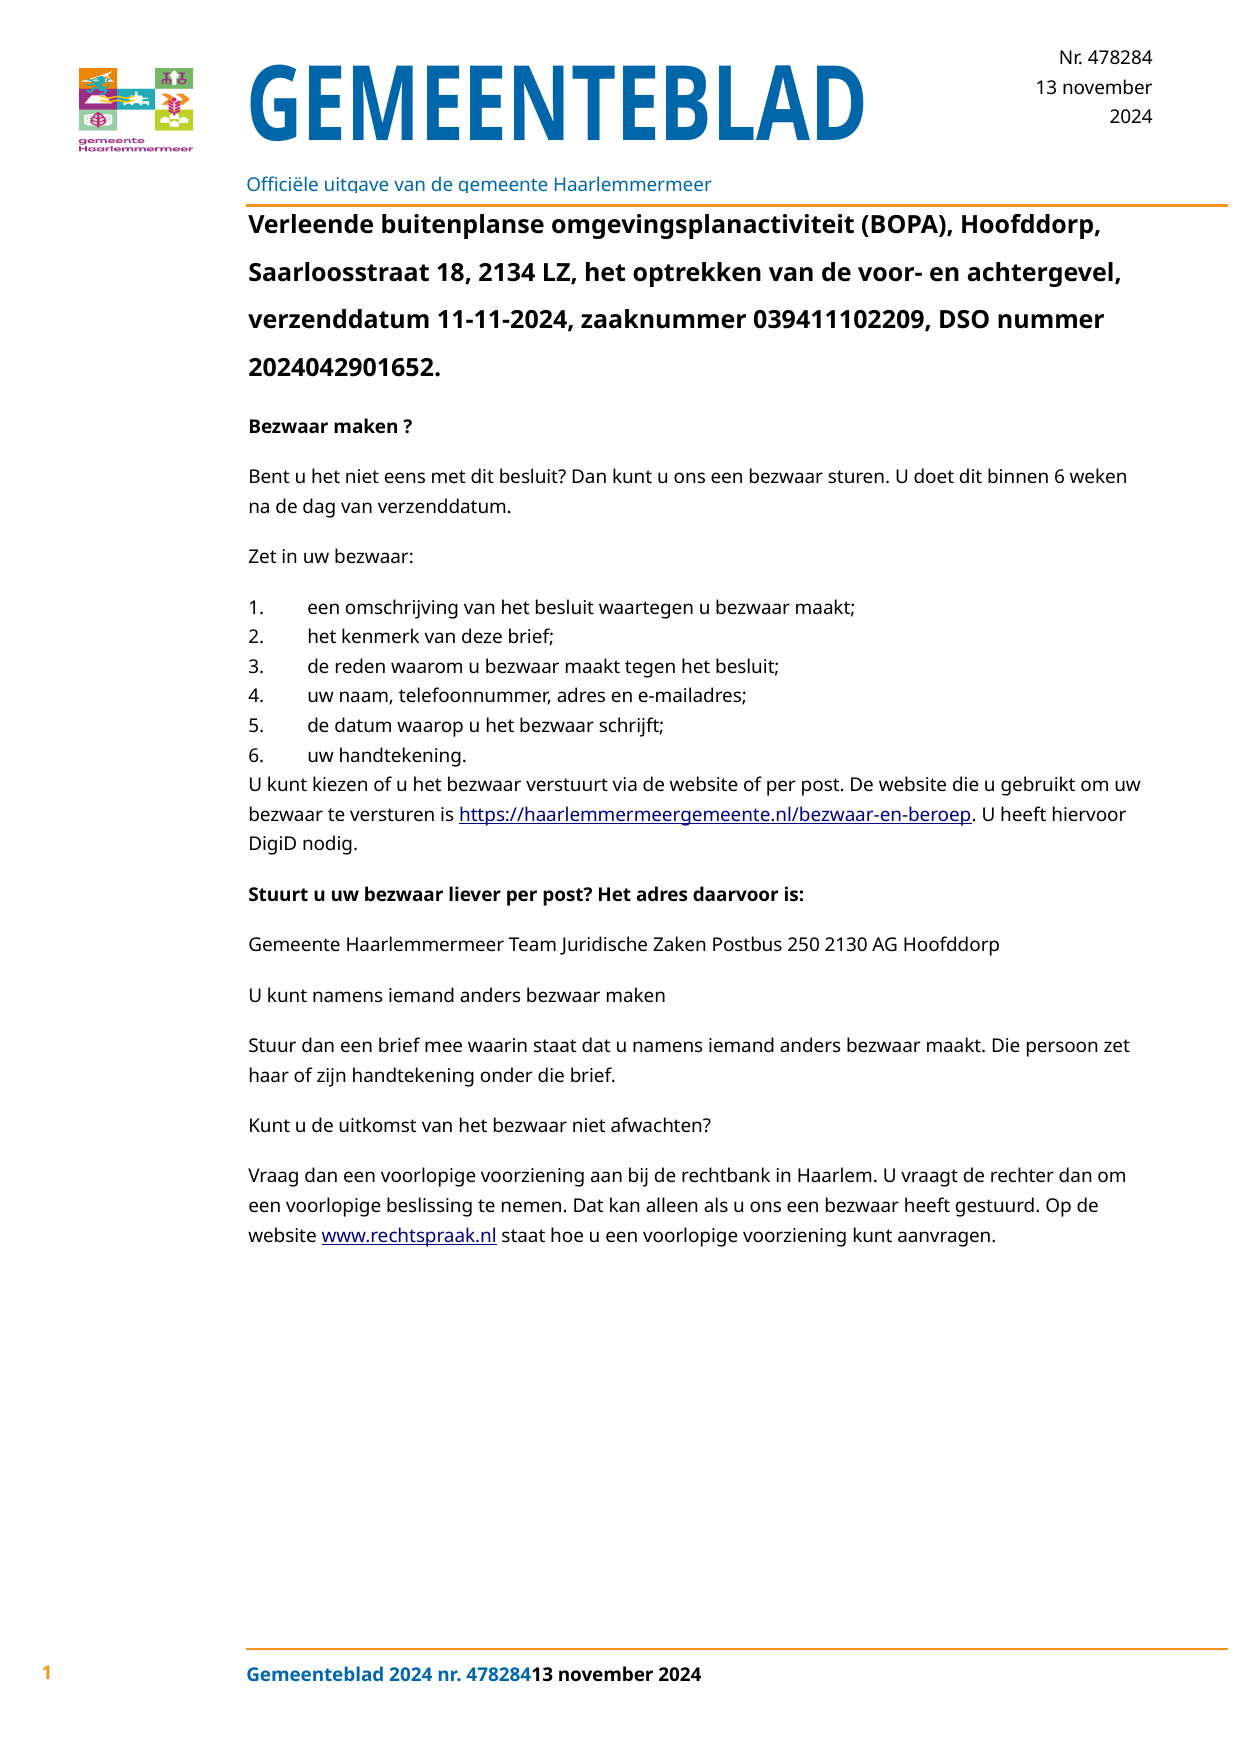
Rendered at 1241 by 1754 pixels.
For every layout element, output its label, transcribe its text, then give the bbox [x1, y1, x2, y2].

list uw handtekening. [248, 742, 1152, 768]
text Bezwaar maken ? [248, 413, 1152, 439]
picture [41, 47, 231, 172]
list de datum waarop u het bezwaar schrijft; [248, 712, 1152, 738]
text Gemeente Haarlemmermeer Team Juridische Zaken Postbus 250 2130 AG Hoofddorp [248, 931, 1152, 957]
text U kunt namens iemand anders bezwaar maken [248, 982, 1152, 1008]
list het kenmerk van deze brief; [248, 623, 1152, 649]
text U kunt kiezen of u het bezwaar verstuurt via de website of per post. De website die u gebruikt om uw bezwaar te versturen is https://haarlemmermeergemeente.nl/bezwaar-en-beroep. U heeft hiervoor DigiD nodig. [248, 771, 1152, 856]
list een omschrijving van het besluit waartegen u bezwaar maakt; [248, 594, 1152, 620]
text Stuurt u uw bezwaar liever per post? Het adres daarvoor is: [248, 881, 1152, 907]
text Kunt u de uitkomst van het bezwaar niet afwachten? [248, 1112, 1152, 1138]
list uw naam, telefoonnummer, adres en e-mailadres; [248, 683, 1152, 708]
list de reden waarom u bezwaar maakt tegen het besluit; [248, 653, 1152, 679]
text Bent u het niet eens met dit besluit? Dan kunt u ons een bezwaar sturen. U doet dit binnen 6 weken na de dag van verzenddatum. [248, 463, 1152, 519]
text Zet in uw bezwaar: [248, 543, 1152, 569]
text Vraag dan een voorlopige voorziening aan bij de rechtbank in Haarlem. U vraagt de rechter dan om een voorlopige beslissing te nemen. Dat kan alleen als u ons een bezwaar heeft gestuurd. Op de website www.rechtspraak.nl staat hoe u een voorlopige voorziening kunt aanvragen. [248, 1163, 1152, 1248]
text Verleende buitenplanse omgevingsplanactiviteit (BOPA), Hoofddorp, Saarloosstraat 18, 2134 LZ, het optrekken van de voor- en achtergevel, verzenddatum 11-11-2024, zaaknummer 039411102209, DSO nummer 2024042901652. [248, 207, 1152, 384]
text Stuur dan een brief mee waarin staat dat u namens iemand anders bezwaar maakt. Die persoon zet haar of zijn handtekening onder die brief. [248, 1032, 1152, 1088]
